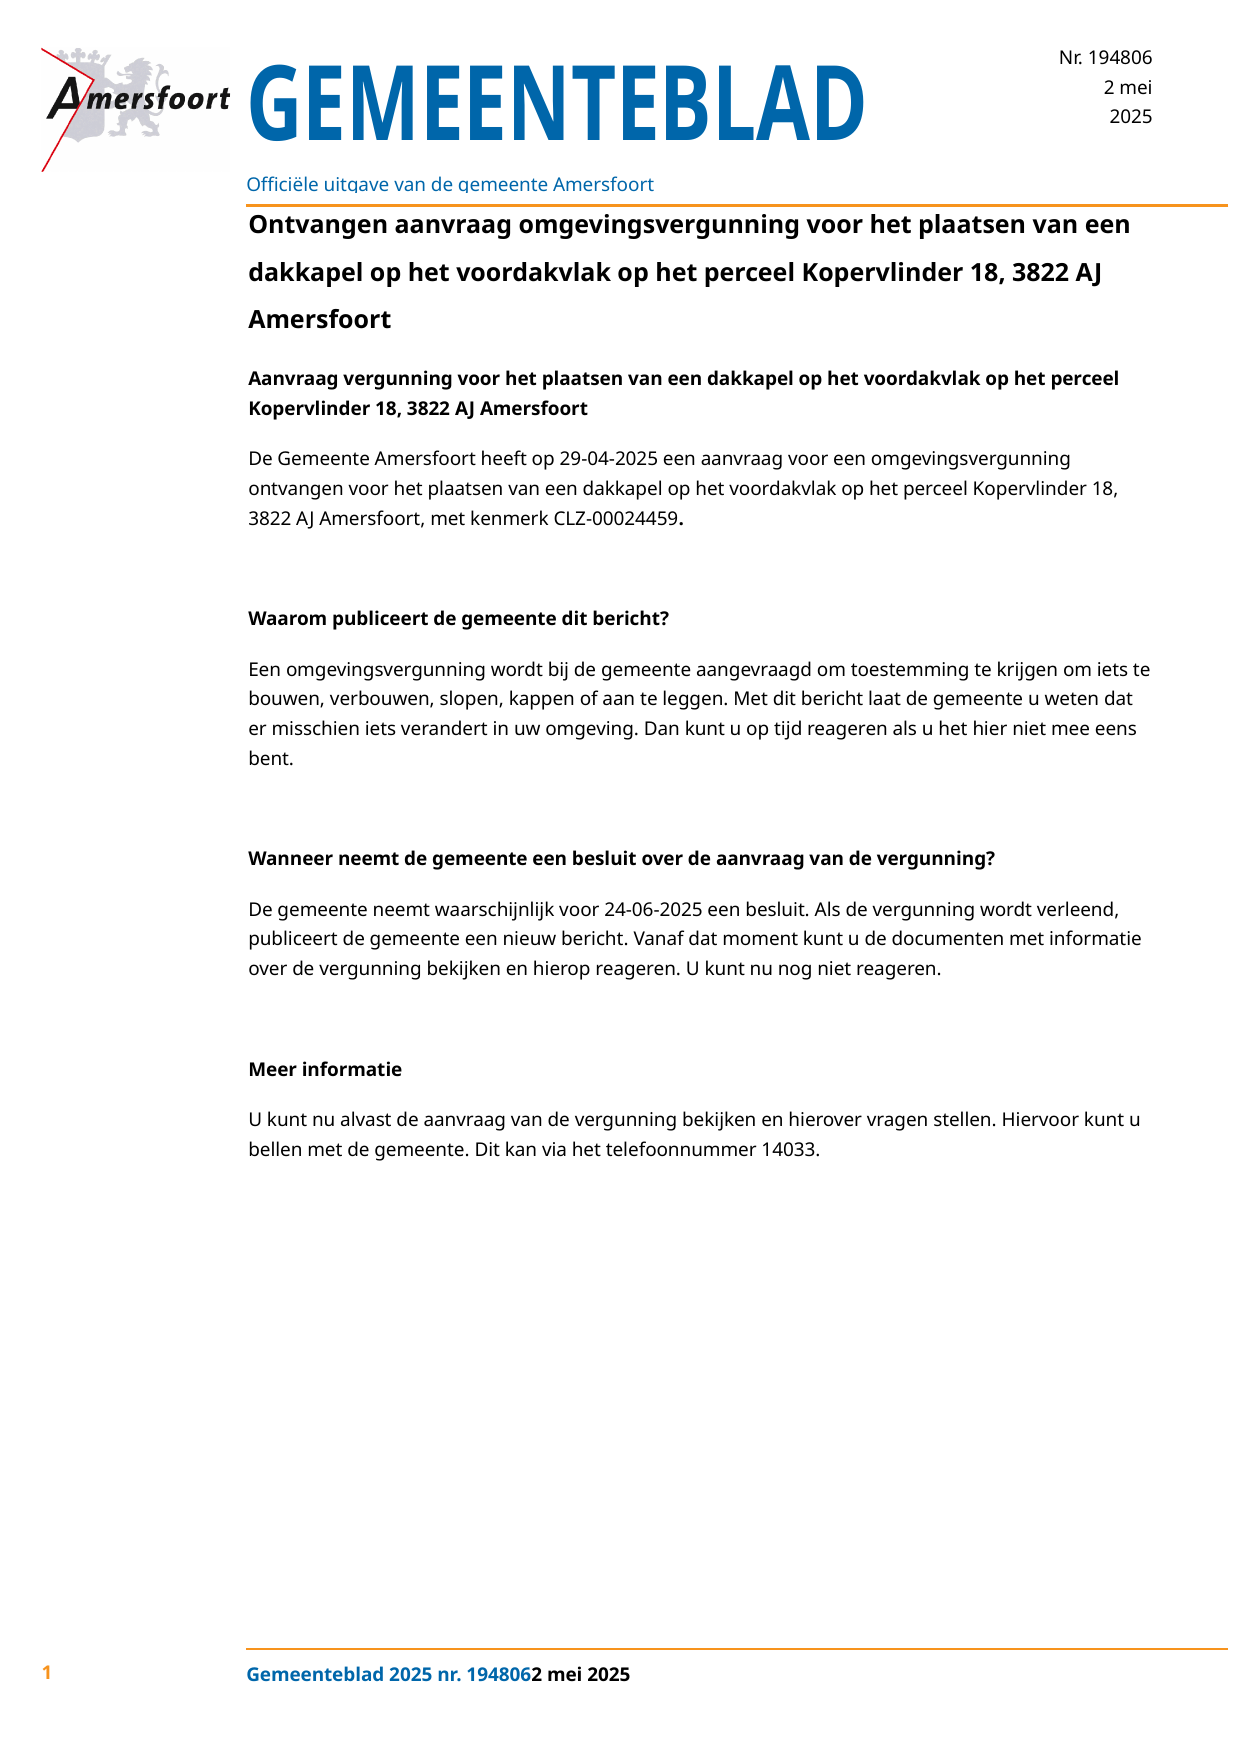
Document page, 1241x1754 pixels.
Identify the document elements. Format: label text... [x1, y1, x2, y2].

text Wanneer neemt de gemeente een besluit over de aanvraag van de vergunning? [248, 846, 1152, 871]
text Waarom publiceert de gemeente dit bericht? [248, 606, 1152, 631]
text Meer informatie [248, 1056, 1152, 1082]
text Ontvangen aanvraag omgevingsvergunning voor het plaatsen van een dakkapel op het voordakvlak op het perceel Kopervlinder 18, 3822 AJ Amersfoort [248, 207, 1152, 336]
text De gemeente neemt waarschijnlijk voor 24-06-2025 een besluit. Als de vergunning wordt verleend, publiceert de gemeente een nieuw bericht. Vanaf dat moment kunt u de documenten met informatie over de vergunning bekijken en hierop reageren. U kunt nu nog niet reageren. [248, 896, 1152, 981]
text De Gemeente Amersfoort heeft op 29-04-2025 een aanvraag voor een omgevingsvergunning ontvangen voor het plaatsen van een dakkapel op het voordakvlak op het perceel Kopervlinder 18, 3822 AJ Amersfoort, met kenmerk CLZ-00024459. [248, 446, 1152, 530]
text Een omgevingsvergunning wordt bij de gemeente aangevraagd om toestemming te krijgen om iets te bouwen, verbouwen, slopen, kappen of aan te leggen. Met dit bericht laat de gemeente u weten dat er misschien iets verandert in uw omgeving. Dan kunt u op tijd reageren als u het hier niet mee eens bent. [248, 656, 1152, 770]
text U kunt nu alvast de aanvraag van de vergunning bekijken en hierover vragen stellen. Hiervoor kunt u bellen met de gemeente. Dit kan via het telefoonnummer 14033. [248, 1106, 1152, 1162]
picture [41, 47, 231, 172]
text Aanvraag vergunning voor het plaatsen van een dakkapel op het voordakvlak op het perceel Kopervlinder 18, 3822 AJ Amersfoort [248, 366, 1152, 421]
